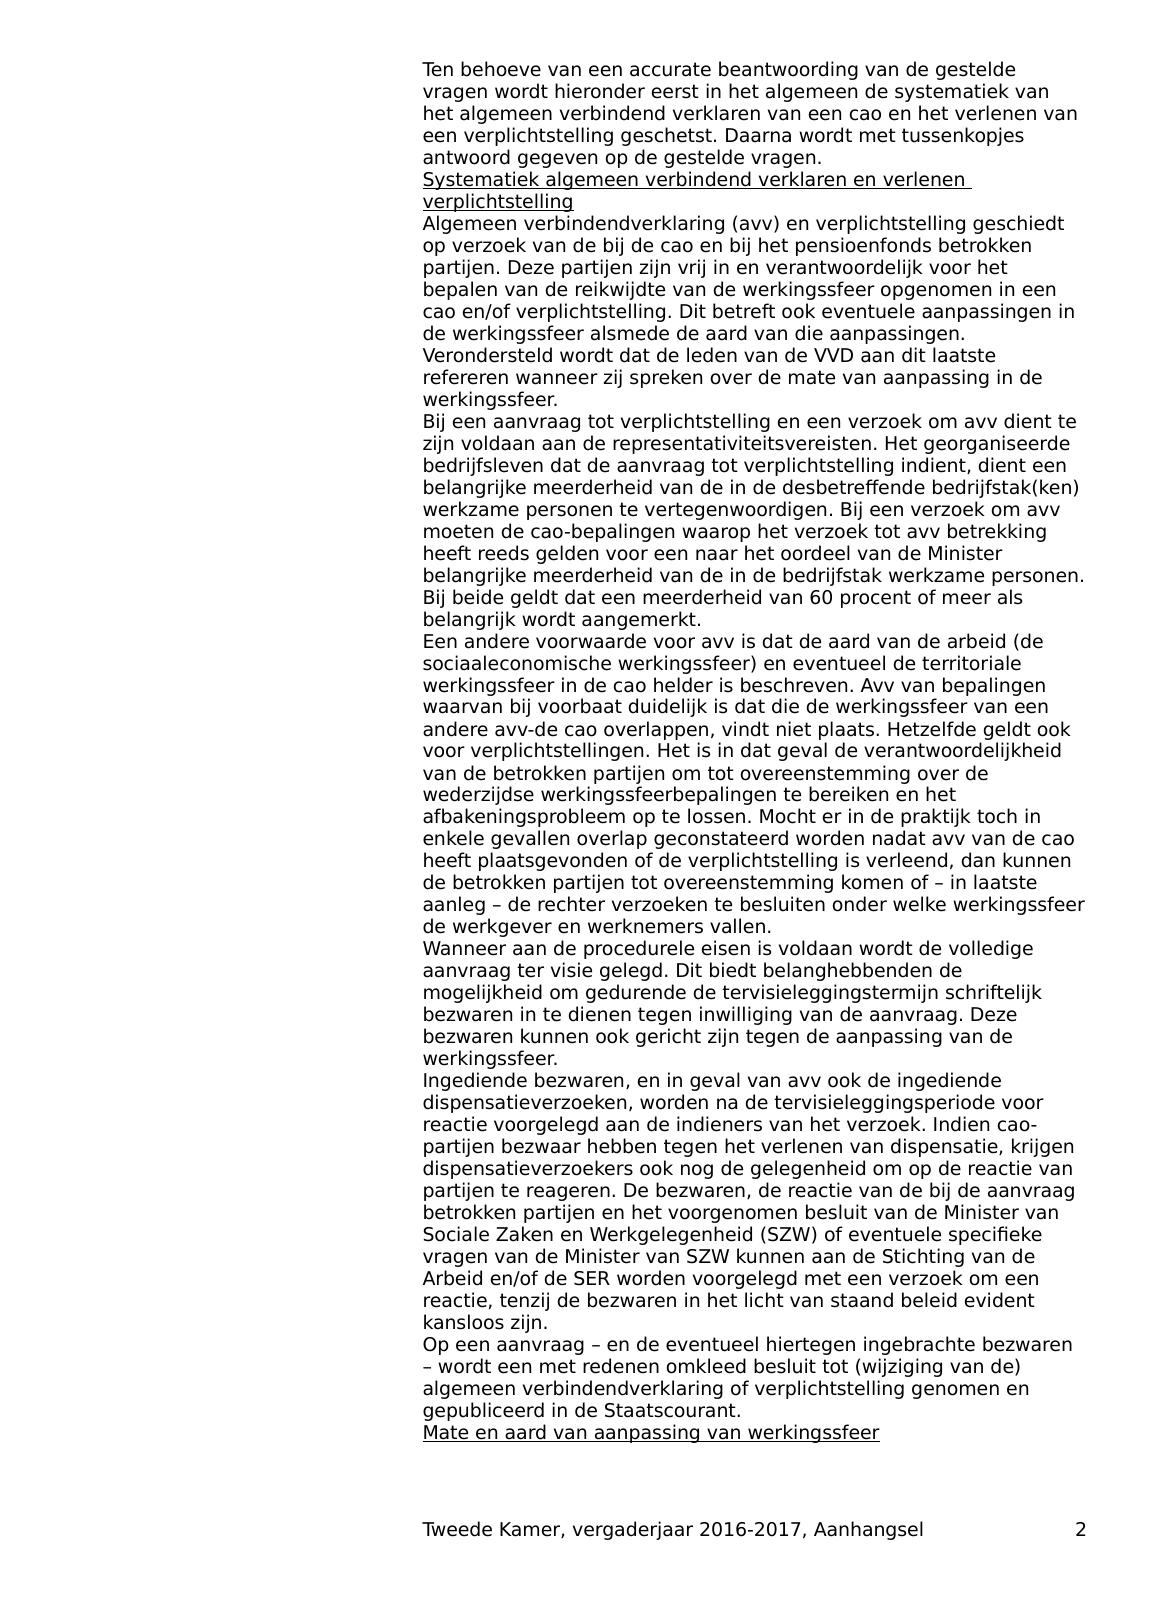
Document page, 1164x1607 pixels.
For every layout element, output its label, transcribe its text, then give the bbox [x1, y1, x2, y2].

text Algemeen verbindendverklaring (avv) en verplichtstelling geschiedt op verzoek van de bij de cao en bij het pensioenfonds betrokken partijen. Deze partijen zijn vrij in en verantwoordelijk voor het bepalen van de reikwijdte van de werkingssfeer opgenomen in een cao en/of verplichtstelling. Dit betreft ook eventuele aanpassingen in de werkingssfeer alsmede de aard van die aanpassingen. Verondersteld wordt dat de leden van de VVD aan dit laatste refereren wanneer zij spreken over de mate van aanpassing in de werkingssfeer. [422, 213, 1087, 411]
text Wanneer aan de procedurele eisen is voldaan wordt de volledige aanvraag ter visie gelegd. Dit biedt belanghebbenden de mogelijkheid om gedurende de tervisieleggingstermijn schriftelijk bezwaren in te dienen tegen inwilliging van de aanvraag. Deze bezwaren kunnen ook gericht zijn tegen de aanpassing van de werkingssfeer. [422, 938, 1087, 1070]
text Mate en aard van aanpassing van werkingssfeer [422, 1422, 1087, 1444]
text Een andere voorwaarde voor avv is dat de aard van de arbeid (de sociaaleconomische werkingssfeer) en eventueel de territoriale werkingssfeer in de cao helder is beschreven. Avv van bepalingen waarvan bij voorbaat duidelijk is dat die de werkingssfeer van een andere avv-de cao overlappen, vindt niet plaats. Hetzelfde geldt ook voor verplichtstellingen. Het is in dat geval de verantwoordelijkheid van de betrokken partijen om tot overeenstemming over de wederzijdse werkingssfeerbepalingen te bereiken en het afbakeningsprobleem op te lossen. Mocht er in de praktijk toch in enkele gevallen overlap geconstateerd worden nadat avv van de cao heeft plaatsgevonden of de verplichtstelling is verleend, dan kunnen de betrokken partijen tot overeenstemming komen of – in laatste aanleg – de rechter verzoeken te besluiten onder welke werkingssfeer de werkgever en werknemers vallen. [422, 631, 1087, 938]
text Ten behoeve van een accurate beantwoording van de gestelde vragen wordt hieronder eerst in het algemeen de systematiek van het algemeen verbindend verklaren van een cao en het verlenen van een verplichtstelling geschetst. Daarna wordt met tussenkopjes antwoord gegeven op de gestelde vragen. [422, 59, 1087, 169]
text Bij een aanvraag tot verplichtstelling en een verzoek om avv dient te zijn voldaan aan de representativiteitsvereisten. Het georganiseerde bedrijfsleven dat de aanvraag tot verplichtstelling indient, dient een belangrijke meerderheid van de in de desbetreffende bedrijfstak(ken) werkzame personen te vertegenwoordigen. Bij een verzoek om avv moeten de cao-bepalingen waarop het verzoek tot avv betrekking heeft reeds gelden voor een naar het oordeel van de Minister belangrijke meerderheid van de in de bedrijfstak werkzame personen. Bij beide geldt dat een meerderheid van 60 procent of meer als belangrijk wordt aangemerkt. [422, 411, 1087, 631]
text Ingediende bezwaren, en in geval van avv ook de ingediende dispensatieverzoeken, worden na de tervisieleggingsperiode voor reactie voorgelegd aan de indieners van het verzoek. Indien cao-partijen bezwaar hebben tegen het verlenen van dispensatie, krijgen dispensatieverzoekers ook nog de gelegenheid om op de reactie van partijen te reageren. De bezwaren, de reactie van de bij de aanvraag betrokken partijen en het voorgenomen besluit van de Minister van Sociale Zaken en Werkgelegenheid (SZW) of eventuele specifieke vragen van de Minister van SZW kunnen aan de Stichting van de Arbeid en/of de SER worden voorgelegd met een verzoek om een reactie, tenzij de bezwaren in het licht van staand beleid evident kansloos zijn. [422, 1070, 1087, 1334]
text Op een aanvraag – en de eventueel hiertegen ingebrachte bezwaren – wordt een met redenen omkleed besluit tot (wijziging van de) algemeen verbindendverklaring of verplichtstelling genomen en gepubliceerd in de Staatscourant. [422, 1334, 1087, 1422]
text Systematiek algemeen verbindend verklaren en verlenen verplichtstelling [422, 169, 1087, 213]
